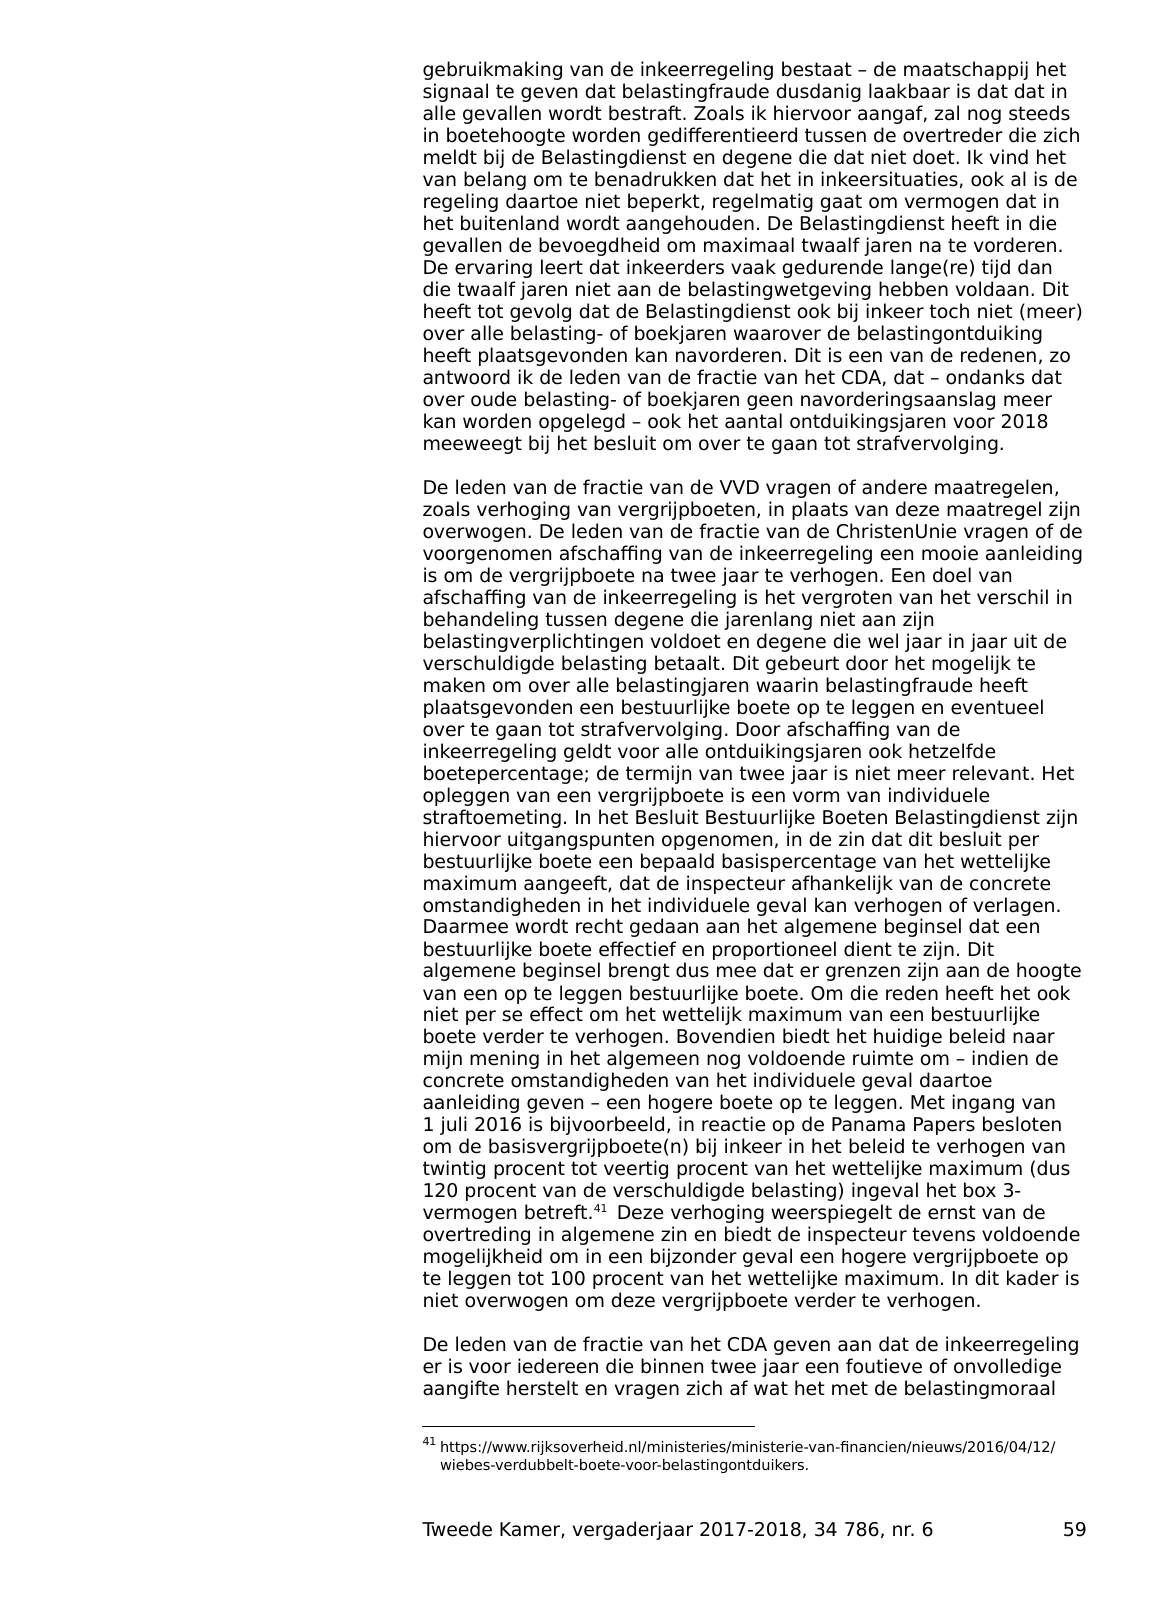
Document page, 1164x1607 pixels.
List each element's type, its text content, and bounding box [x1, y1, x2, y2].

text gebruikmaking van de inkeerregeling bestaat – de maatschappij het signaal te geven dat belastingfraude dusdanig laakbaar is dat dat in alle gevallen wordt bestraft. Zoals ik hiervoor aangaf, zal nog steeds in boetehoogte worden gedifferentieerd tussen de overtreder die zich meldt bij de Belastingdienst en degene die dat niet doet. Ik vind het van belang om te benadrukken dat het in inkeersituaties, ook al is de regeling daartoe niet beperkt, regelmatig gaat om vermogen dat in het buitenland wordt aangehouden. De Belastingdienst heeft in die gevallen de bevoegdheid om maximaal twaalf jaren na te vorderen. De ervaring leert dat inkeerders vaak gedurende lange(re) tijd dan die twaalf jaren niet aan de belastingwetgeving hebben voldaan. Dit heeft tot gevolg dat de Belastingdienst ook bij inkeer toch niet (meer) over alle belasting- of boekjaren waarover de belastingontduiking heeft plaatsgevonden kan navorderen. Dit is een van de redenen, zo antwoord ik de leden van de fractie van het CDA, dat – ondanks dat over oude belasting- of boekjaren geen navorderingsaanslag meer kan worden opgelegd – ook het aantal ontduikingsjaren voor 2018 meeweegt bij het besluit om over te gaan tot strafvervolging. [422, 59, 1087, 455]
text De leden van de fractie van de VVD vragen of andere maatregelen, zoals verhoging van vergrijpboeten, in plaats van deze maatregel zijn overwogen. De leden van de fractie van de ChristenUnie vragen of de voorgenomen afschaffing van de inkeerregeling een mooie aanleiding is om de vergrijpboete na twee jaar te verhogen. Een doel van afschaffing van de inkeerregeling is het vergroten van het verschil in behandeling tussen degene die jarenlang niet aan zijn belastingverplichtingen voldoet en degene die wel jaar in jaar uit de verschuldigde belasting betaalt. Dit gebeurt door het mogelijk te maken om over alle belastingjaren waarin belastingfraude heeft plaatsgevonden een bestuurlijke boete op te leggen en eventueel over te gaan tot strafvervolging. Door afschaffing van de inkeerregeling geldt voor alle ontduikingsjaren ook hetzelfde boetepercentage; de termijn van twee jaar is niet meer relevant. Het opleggen van een vergrijpboete is een vorm van individuele straftoemeting. In het Besluit Bestuurlijke Boeten Belastingdienst zijn hiervoor uitgangspunten opgenomen, in de zin dat dit besluit per bestuurlijke boete een bepaald basispercentage van het wettelijke maximum aangeeft, dat de inspecteur afhankelijk van de concrete omstandigheden in het individuele geval kan verhogen of verlagen. Daarmee wordt recht gedaan aan het algemene beginsel dat een bestuurlijke boete effectief en proportioneel dient te zijn. Dit algemene beginsel brengt dus mee dat er grenzen zijn aan de hoogte van een op te leggen bestuurlijke boete. Om die reden heeft het ook niet per se effect om het wettelijk maximum van een bestuurlijke boete verder te verhogen. Bovendien biedt het huidige beleid naar mijn mening in het algemeen nog voldoende ruimte om – indien de concrete omstandigheden van het individuele geval daartoe aanleiding geven – een hogere boete op te leggen. Met ingang van 1 juli 2016 is bijvoorbeeld, in reactie op de Panama Papers besloten om de basisvergrijpboete(n) bij inkeer in het beleid te verhogen van twintig procent tot veertig procent van het wettelijke maximum (dus 120 procent van de verschuldigde belasting) ingeval het box 3-vermogen betreft. Deze verhoging weerspiegelt de ernst van de overtreding in algemene zin en biedt de inspecteur tevens voldoende mogelijkheid om in een bijzonder geval een hogere vergrijpboete op te leggen tot 100 procent van het wettelijke maximum. In dit kader is niet overwogen om deze vergrijpboete verder te verhogen. [422, 477, 1087, 1312]
text De leden van de fractie van het CDA geven aan dat de inkeerregeling er is voor iedereen die binnen twee jaar een foutieve of onvolledige aangifte herstelt en vragen zich af wat het met de belastingmoraal [422, 1334, 1087, 1400]
text https://www.rijksoverheid.nl/ministeries/ministerie-van-financien/nieuws/2016/04/12/wiebes-verdubbelt-boete-voor-belastingontduikers. [422, 1435, 1087, 1474]
